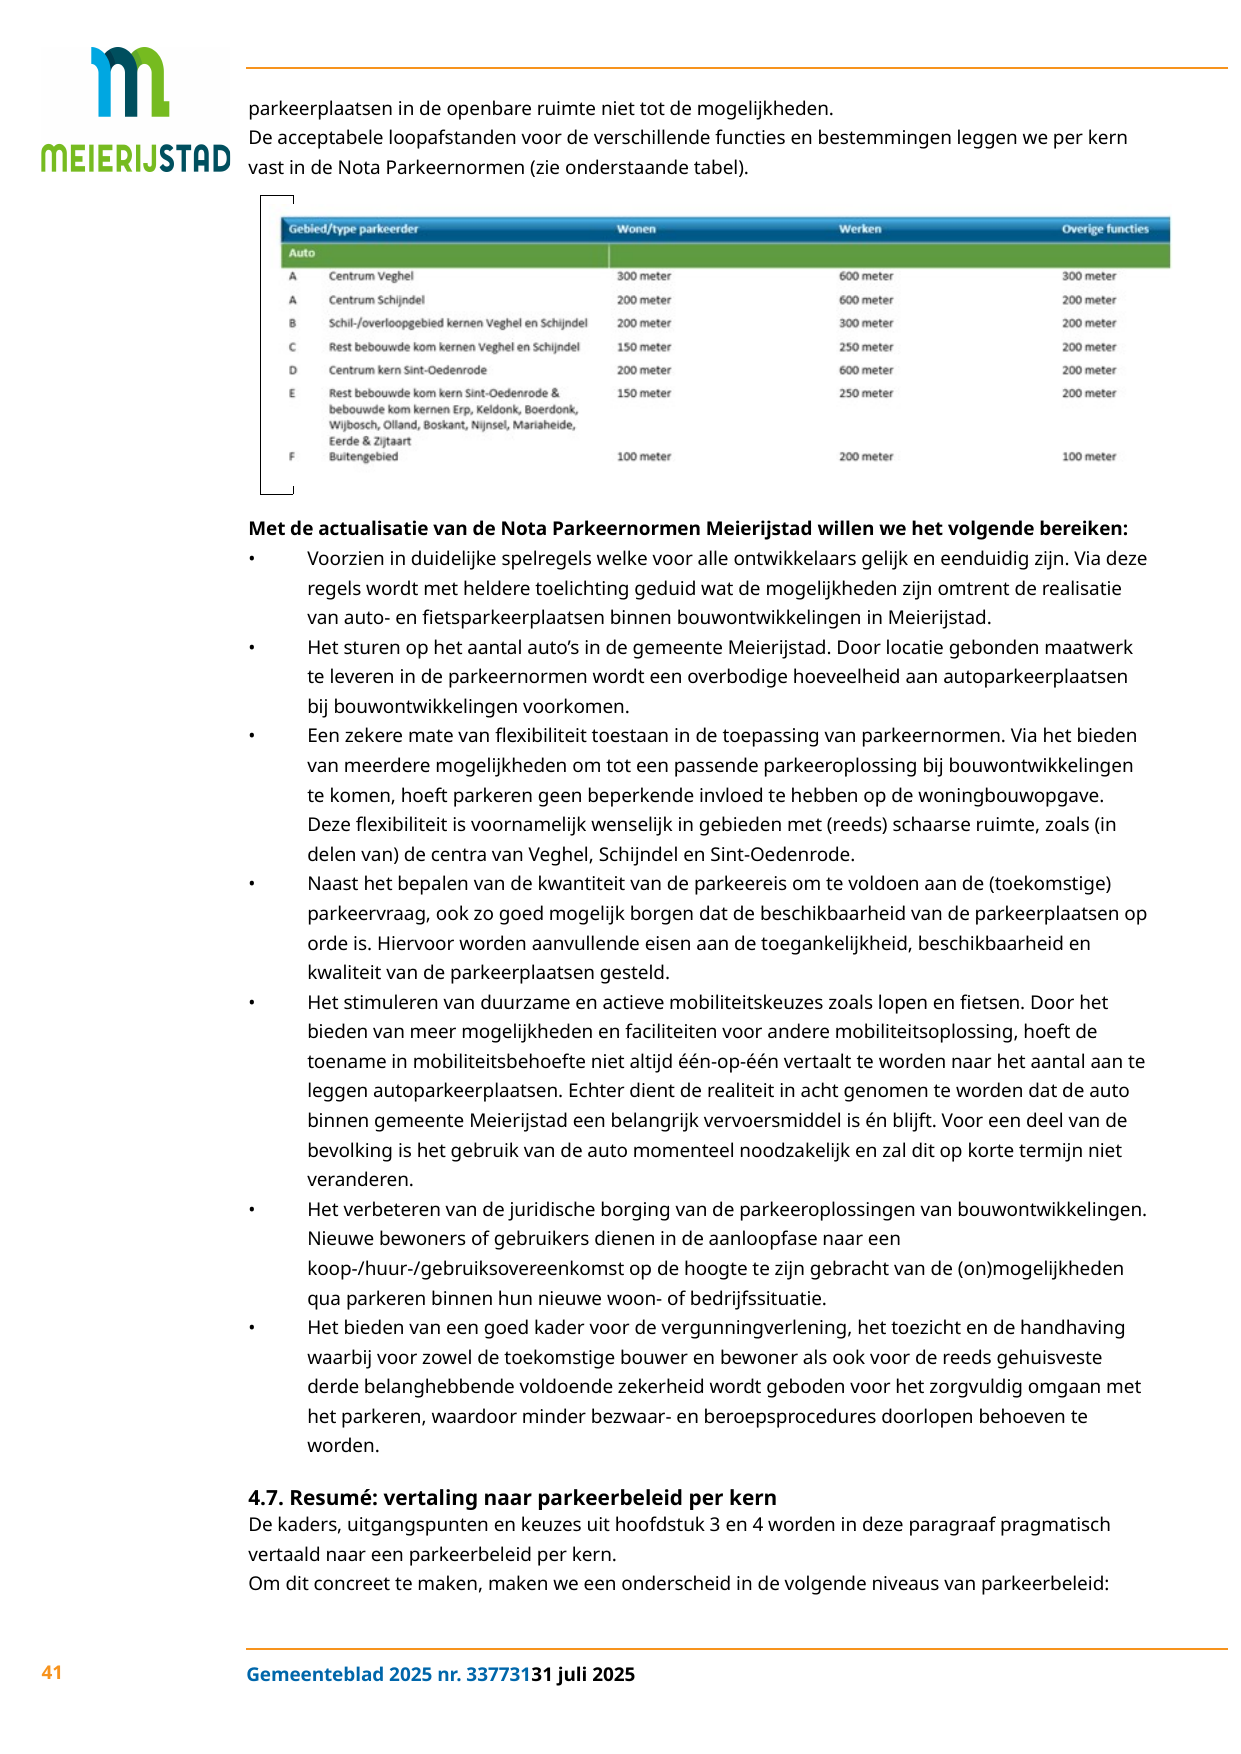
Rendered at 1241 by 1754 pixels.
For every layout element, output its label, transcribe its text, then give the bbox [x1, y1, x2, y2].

picture [268, 204, 1173, 486]
list Naast het bepalen van de kwantiteit van de parkeereis om te voldoen aan de (toekomstige) parkeervraag, ook zo goed mogelijk borgen dat de beschikbaarheid van de parkeerplaatsen op orde is. Hiervoor worden aanvullende eisen aan de toegankelijkheid, beschikbaarheid en kwaliteit van de parkeerplaatsen gesteld. [248, 871, 1152, 985]
text De acceptabele loopafstanden voor de verschillende functies en bestemmingen leggen we per kern vast in de Nota Parkeernormen (zie onderstaande tabel). [248, 124, 1152, 180]
text Met de actualisatie van de Nota Parkeernormen Meierijstad willen we het volgende bereiken: [248, 516, 1152, 541]
text 4.7. Resumé: vertaling naar parkeerbeleid per kern [248, 1483, 1152, 1511]
list Het verbeteren van de juridische borging van de parkeeroplossingen van bouwontwikkelingen. Nieuwe bewoners of gebruikers dienen in de aanloopfase naar een koop-/huur-/gebruiksovereenkomst op de hoogte te zijn gebracht van de (on)mogelijkheden qua parkeren binnen hun nieuwe woon- of bedrijfssituatie. [248, 1196, 1152, 1310]
text parkeerplaatsen in de openbare ruimte niet tot de mogelijkheden. [248, 95, 1152, 121]
list Een zekere mate van flexibiliteit toestaan in de toepassing van parkeernormen. Via het bieden van meerdere mogelijkheden om tot een passende parkeeroplossing bij bouwontwikkelingen te komen, hoeft parkeren geen beperkende invloed te hebben op de woningbouwopgave. Deze flexibiliteit is voornamelijk wenselijk in gebieden met (reeds) schaarse ruimte, zoals (in delen van) de centra van Veghel, Schijndel en Sint-Oedenrode. [248, 723, 1152, 867]
list Het stimuleren van duurzame en actieve mobiliteitskeuzes zoals lopen en fietsen. Door het bieden van meer mogelijkheden en faciliteiten voor andere mobiliteitsoplossing, hoeft de toename in mobiliteitsbehoefte niet altijd één-op-één vertaalt te worden naar het aantal aan te leggen autoparkeerplaatsen. Echter dient de realiteit in acht genomen te worden dat de auto binnen gemeente Meierijstad een belangrijk vervoersmiddel is én blijft. Voor een deel van de bevolking is het gebruik van de auto momenteel noodzakelijk en zal dit op korte termijn niet veranderen. [248, 989, 1152, 1192]
text De kaders, uitgangspunten en keuzes uit hoofdstuk 3 en 4 worden in deze paragraaf pragmatisch vertaald naar een parkeerbeleid per kern. [248, 1511, 1152, 1567]
list Het sturen op het aantal auto’s in de gemeente Meierijstad. Door locatie gebonden maatwerk te leveren in de parkeernormen wordt een overbodige hoeveelheid aan autoparkeerplaatsen bij bouwontwikkelingen voorkomen. [248, 634, 1152, 719]
list Voorzien in duidelijke spelregels welke voor alle ontwikkelaars gelijk en eenduidig zijn. Via deze regels wordt met heldere toelichting geduid wat de mogelijkheden zijn omtrent de realisatie van auto- en fietsparkeerplaatsen binnen bouwontwikkelingen in Meierijstad. [248, 545, 1152, 630]
picture [41, 47, 231, 172]
text Om dit concreet te maken, maken we een onderscheid in de volgende niveaus van parkeerbeleid: [248, 1571, 1152, 1596]
list Het bieden van een goed kader voor de vergunningverlening, het toezicht en de handhaving waarbij voor zowel de toekomstige bouwer en bewoner als ook voor de reeds gehuisveste derde belanghebbende voldoende zekerheid wordt geboden voor het zorgvuldig omgaan met het parkeren, waardoor minder bezwaar- en beroepsprocedures doorlopen behoeven te worden. [248, 1314, 1152, 1458]
